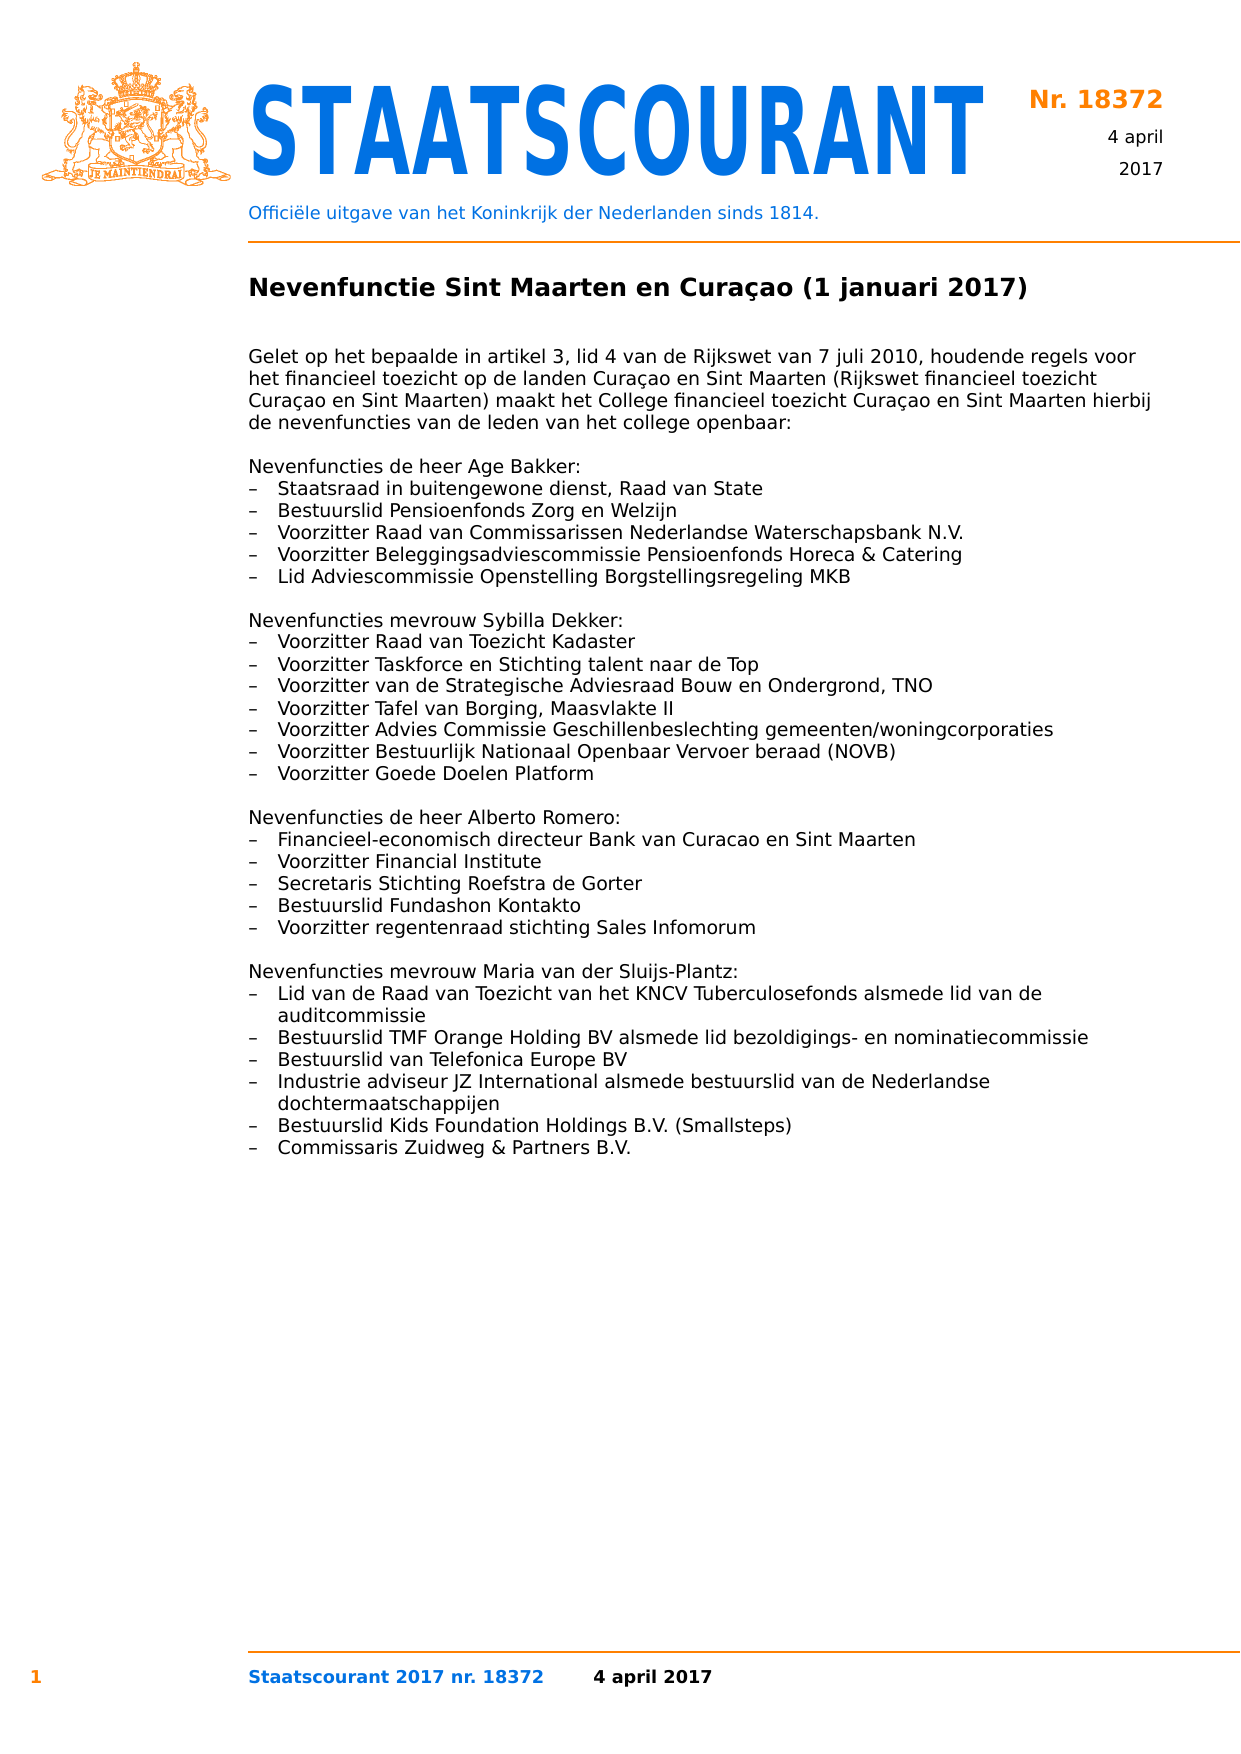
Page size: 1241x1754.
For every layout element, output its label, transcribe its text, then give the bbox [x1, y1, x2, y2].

text – Bestuurslid Kids Foundation Holdings B.V. (Smallsteps) [248, 1115, 1163, 1137]
text – Commissaris Zuidweg & Partners B.V. [248, 1137, 1163, 1159]
text – Voorzitter Tafel van Borging, Maasvlakte II [248, 697, 1163, 719]
text – Lid Adviescommissie Openstelling Borgstellingsregeling MKB [248, 566, 1163, 588]
text – Voorzitter Taskforce en Stichting talent naar de Top [248, 653, 1163, 675]
text Nevenfuncties de heer Alberto Romero: [248, 807, 1163, 829]
text – Voorzitter Beleggingsadviescommissie Pensioenfonds Horeca & Catering [248, 544, 1163, 566]
text – Voorzitter Financial Institute [248, 851, 1163, 873]
text – Bestuurslid van Telefonica Europe BV [248, 1049, 1163, 1071]
text – Bestuurslid Fundashon Kontakto [248, 895, 1163, 917]
text – Voorzitter Advies Commissie Geschillenbeslechting gemeenten/woningcorporaties [248, 719, 1163, 741]
text Nevenfuncties mevrouw Maria van der Sluijs-Plantz: [248, 961, 1163, 983]
text – Voorzitter Bestuurlijk Nationaal Openbaar Vervoer beraad (NOVB) [248, 741, 1163, 763]
text – Financieel-economisch directeur Bank van Curacao en Sint Maarten [248, 829, 1163, 851]
text Gelet op het bepaalde in artikel 3, lid 4 van de Rijkswet van 7 juli 2010, houdende regels voor het financieel toezicht op de landen Curaçao en Sint Maarten (Rijkswet financieel toezicht Curaçao en Sint Maarten) maakt het College financieel toezicht Curaçao en Sint Maarten hierbij de nevenfuncties van de leden van het college openbaar: [248, 346, 1163, 434]
text – Voorzitter Goede Doelen Platform [248, 763, 1163, 785]
text – Bestuurslid Pensioenfonds Zorg en Welzijn [248, 500, 1163, 522]
table_cell Officiële uitgave van het Koninkrijk der Nederlanden sinds 1814. [248, 203, 1240, 241]
text – Voorzitter regentenraad stichting Sales Infomorum [248, 917, 1163, 939]
text – Lid van de Raad van Toezicht van het KNCV Tuberculosefonds alsmede lid van de auditcommissie [248, 983, 1163, 1027]
text Nevenfuncties de heer Age Bakker: [248, 456, 1163, 478]
table_header STAATSCOURANT [248, 62, 998, 203]
text – Voorzitter Raad van Commissarissen Nederlandse Waterschapsbank N.V. [248, 522, 1163, 544]
text Nevenfuncties mevrouw Sybilla Dekker: [248, 609, 1163, 631]
text – Voorzitter van de Strategische Adviesraad Bouw en Ondergrond, TNO [248, 675, 1163, 697]
text – Secretaris Stichting Roefstra de Gorter [248, 873, 1163, 895]
text – Bestuurslid TMF Orange Holding BV alsmede lid bezoldigings- en nominatiecommissie [248, 1027, 1163, 1049]
table_cell 2017 [998, 153, 1240, 203]
table_cell 4 april [998, 121, 1240, 153]
subtitle Nevenfunctie Sint Maarten en Curaçao (1 januari 2017) [248, 273, 1163, 302]
table_header [25, 62, 248, 241]
picture [41, 62, 231, 186]
text – Voorzitter Raad van Toezicht Kadaster [248, 631, 1163, 653]
text – Staatsraad in buitengewone dienst, Raad van State [248, 478, 1163, 500]
text – Industrie adviseur JZ International alsmede bestuurslid van de Nederlandse dochtermaatschappijen [248, 1071, 1163, 1115]
table_header Nr. 18372 [998, 62, 1240, 121]
